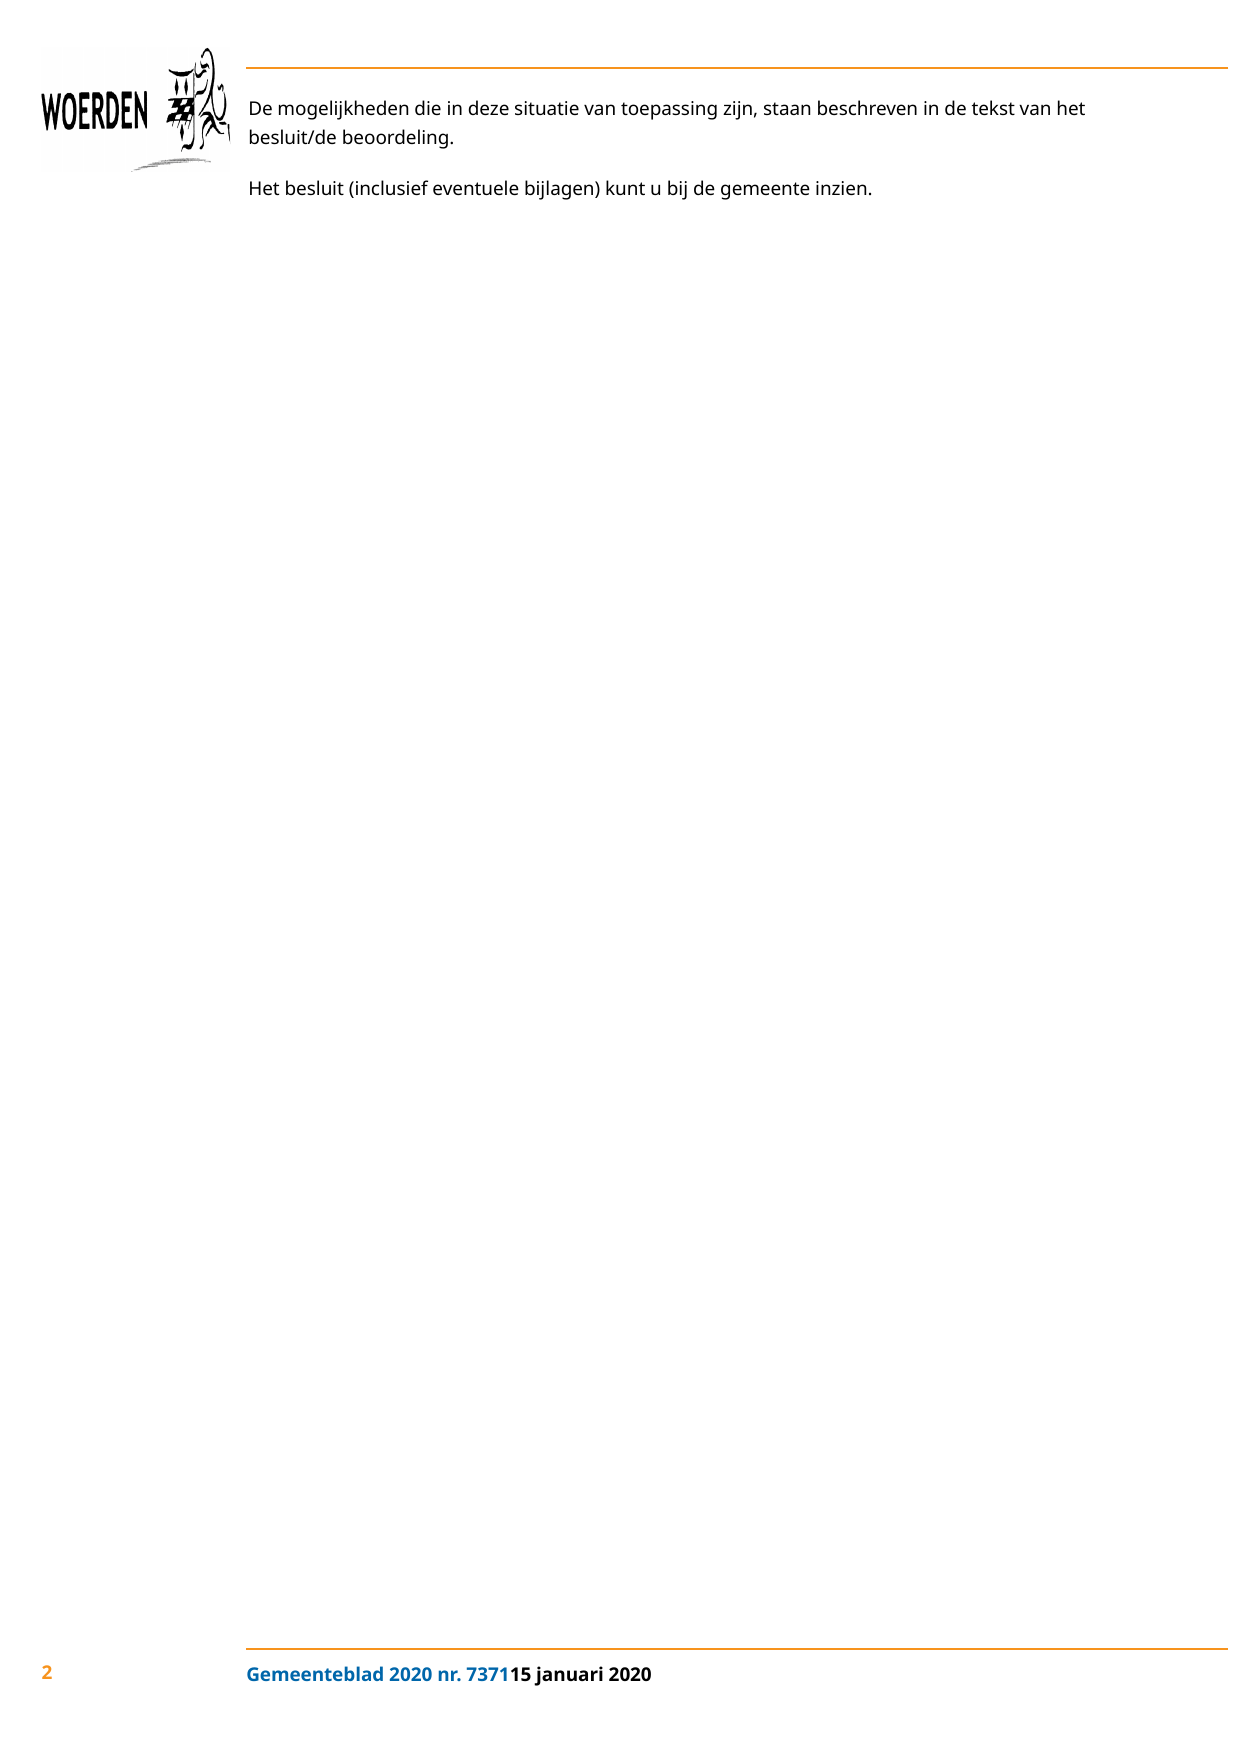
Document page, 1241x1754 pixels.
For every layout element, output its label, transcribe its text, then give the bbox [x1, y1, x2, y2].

text De mogelijkheden die in deze situatie van toepassing zijn, staan beschreven in de tekst van het besluit/de beoordeling. [248, 95, 1152, 150]
text Het besluit (inclusief eventuele bijlagen) kunt u bij de gemeente inzien. [248, 175, 1152, 201]
picture [41, 47, 231, 172]
